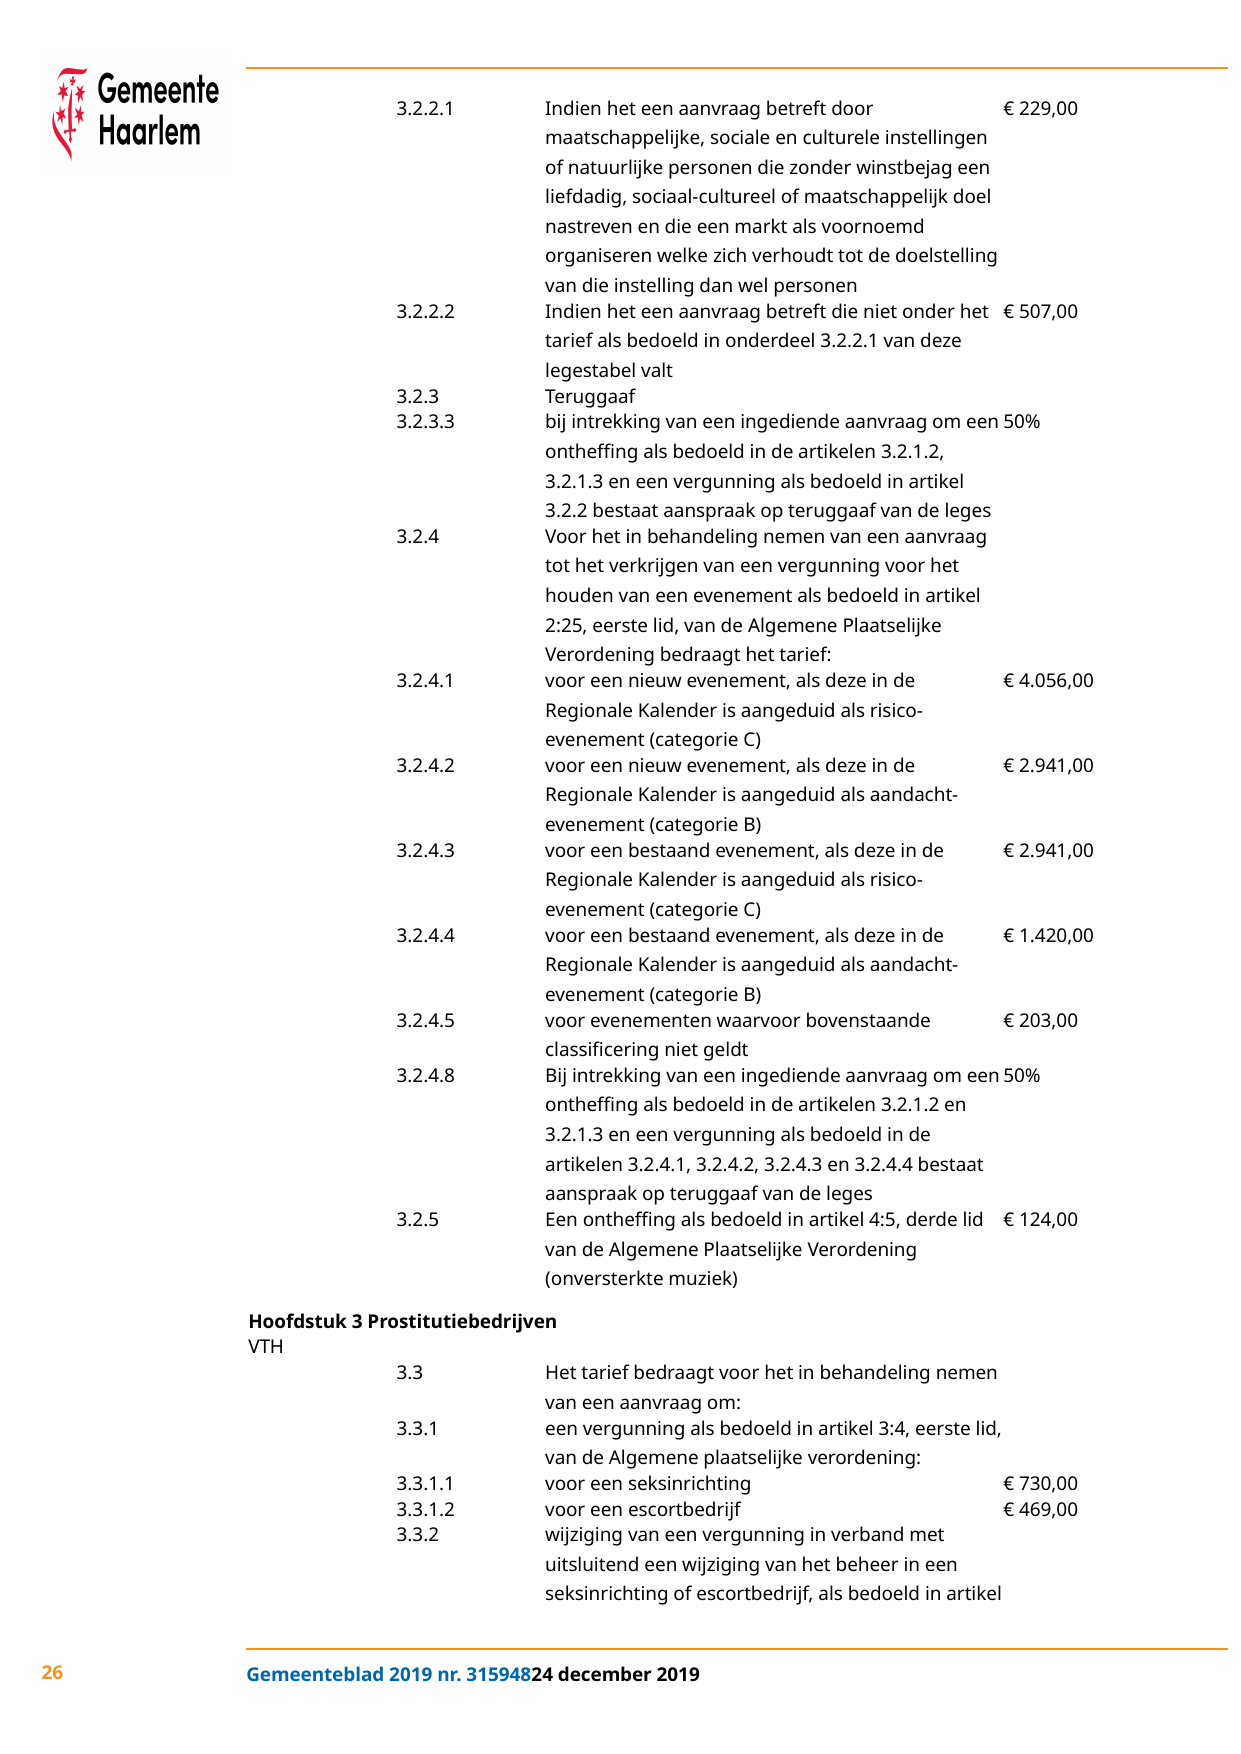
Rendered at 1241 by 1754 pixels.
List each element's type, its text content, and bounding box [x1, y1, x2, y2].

table_cell 3.2.4.5 [396, 1007, 545, 1062]
table_header VTH [248, 1334, 396, 1359]
table_cell [1003, 523, 1152, 667]
table_cell voor een nieuw evenement, als deze in de Regionale Kalender is aangeduid als aandacht-evenement (categorie B) [545, 752, 1003, 837]
table_cell 3.2.2.2 [396, 298, 545, 383]
table_cell [248, 1206, 396, 1291]
table_cell [1003, 1415, 1152, 1470]
table_cell 3.3.1 [396, 1415, 545, 1470]
table_cell [248, 1470, 396, 1496]
table_cell een vergunning als bedoeld in artikel 3:4, eerste lid, van de Algemene plaatselijke verordening: [545, 1415, 1003, 1470]
picture [41, 47, 231, 172]
table_cell [248, 752, 396, 837]
table_cell € 469,00 [1003, 1496, 1152, 1521]
table_cell € 730,00 [1003, 1470, 1152, 1496]
table_cell 3.3.1.1 [396, 1470, 545, 1496]
table_cell [1003, 1359, 1152, 1415]
table_cell [248, 383, 396, 409]
table_cell Bij intrekking van een ingediende aanvraag om een ontheffing als bedoeld in de artikelen 3.2.1.2 en 3.2.1.3 en een vergunning als bedoeld in de artikelen 3.2.4.1, 3.2.4.2, 3.2.4.3 en 3.2.4.4 bestaat aanspraak op teruggaaf van de leges [545, 1062, 1003, 1206]
table_cell 3.3.2 [396, 1521, 545, 1606]
table_cell 3.2.4.1 [396, 667, 545, 752]
table_cell [248, 837, 396, 922]
table_cell [248, 1415, 396, 1470]
table_cell voor een escortbedrijf [545, 1496, 1003, 1521]
table_header [1003, 1334, 1152, 1359]
table_cell voor een bestaand evenement, als deze in de Regionale Kalender is aangeduid als risico-evenement (categorie C) [545, 837, 1003, 922]
table_cell [248, 298, 396, 383]
table_cell € 507,00 [1003, 298, 1152, 383]
table_cell [248, 409, 396, 523]
table_cell 50% [1003, 1062, 1152, 1206]
table_cell € 203,00 [1003, 1007, 1152, 1062]
table_cell € 124,00 [1003, 1206, 1152, 1291]
table_cell 3.3.1.2 [396, 1496, 545, 1521]
table_cell voor een seksinrichting [545, 1470, 1003, 1496]
table_cell 3.2.3 [396, 383, 545, 409]
table_cell [248, 1062, 396, 1206]
table_cell € 1.420,00 [1003, 922, 1152, 1007]
table_cell [248, 1496, 396, 1521]
text Hoofdstuk 3 Prostitutiebedrijven [248, 1308, 1152, 1333]
table_cell [1003, 383, 1152, 409]
table_header [396, 1334, 545, 1359]
table_cell 3.3 [396, 1359, 545, 1415]
table_cell Een ontheffing als bedoeld in artikel 4:5, derde lid van de Algemene Plaatselijke Verordening (onversterkte muziek) [545, 1206, 1003, 1291]
table_cell 3.2.4.2 [396, 752, 545, 837]
table_cell € 2.941,00 [1003, 752, 1152, 837]
table_cell Het tarief bedraagt voor het in behandeling nemen van een aanvraag om: [545, 1359, 1003, 1415]
table_cell voor een nieuw evenement, als deze in de Regionale Kalender is aangeduid als risico-evenement (categorie C) [545, 667, 1003, 752]
table_cell [248, 1007, 396, 1062]
table_cell 3.2.4 [396, 523, 545, 667]
table_cell 3.2.4.3 [396, 837, 545, 922]
table_cell 3.2.5 [396, 1206, 545, 1291]
table_cell € 4.056,00 [1003, 667, 1152, 752]
table_cell 3.2.2.1 [396, 95, 545, 298]
table_cell [248, 922, 396, 1007]
table_cell 3.2.3.3 [396, 409, 545, 523]
table_cell [248, 1521, 396, 1606]
table_cell [1003, 1521, 1152, 1606]
table_cell 50% [1003, 409, 1152, 523]
table_cell bij intrekking van een ingediende aanvraag om een ontheffing als bedoeld in de artikelen 3.2.1.2, 3.2.1.3 en een vergunning als bedoeld in artikel 3.2.2 bestaat aanspraak op teruggaaf van de leges [545, 409, 1003, 523]
table_cell voor een bestaand evenement, als deze in de Regionale Kalender is aangeduid als aandacht-evenement (categorie B) [545, 922, 1003, 1007]
table_cell Voor het in behandeling nemen van een aanvraag tot het verkrijgen van een vergunning voor het houden van een evenement als bedoeld in artikel 2:25, eerste lid, van de Algemene Plaatselijke Verordening bedraagt het tarief: [545, 523, 1003, 667]
table_cell Teruggaaf [545, 383, 1003, 409]
table_cell 3.2.4.4 [396, 922, 545, 1007]
table_cell 3.2.4.8 [396, 1062, 545, 1206]
table_cell Indien het een aanvraag betreft door maatschappelijke, sociale en culturele instellingen of natuurlijke personen die zonder winstbejag een liefdadig, sociaal-cultureel of maatschappelijk doel nastreven en die een markt als voornoemd organiseren welke zich verhoudt tot de doelstelling van die instelling dan wel personen [545, 95, 1003, 298]
table_cell [248, 667, 396, 752]
table_cell € 229,00 [1003, 95, 1152, 298]
table_cell voor evenementen waarvoor bovenstaande classificering niet geldt [545, 1007, 1003, 1062]
table_cell € 2.941,00 [1003, 837, 1152, 922]
table_cell [248, 523, 396, 667]
table_header [545, 1334, 1003, 1359]
table_cell [248, 1359, 396, 1415]
table_cell Indien het een aanvraag betreft die niet onder het tarief als bedoeld in onderdeel 3.2.2.1 van deze legestabel valt [545, 298, 1003, 383]
table_cell wijziging van een vergunning in verband met uitsluitend een wijziging van het beheer in een seksinrichting of escortbedrijf, als bedoeld in artikel [545, 1521, 1003, 1606]
table_cell [248, 95, 396, 298]
